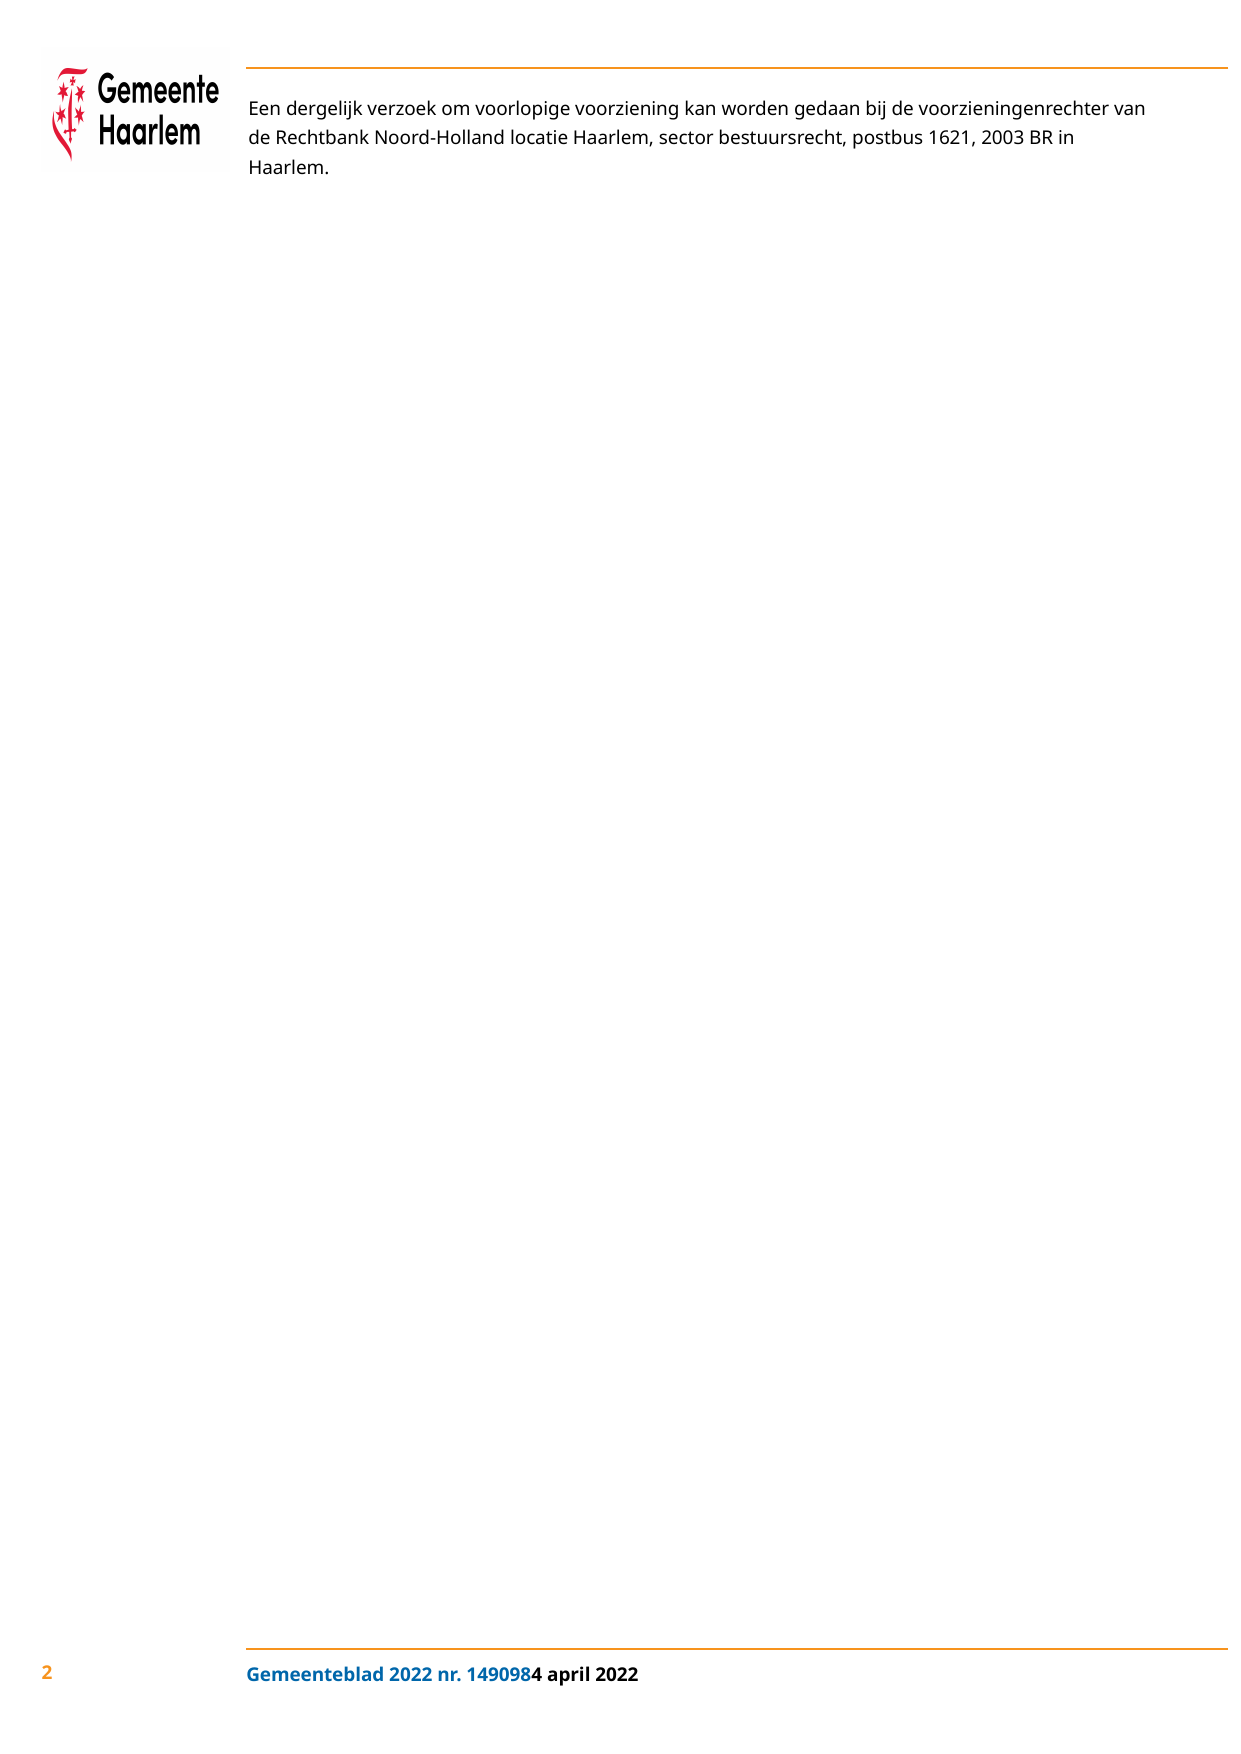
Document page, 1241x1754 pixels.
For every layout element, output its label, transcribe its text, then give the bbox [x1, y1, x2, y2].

text Een dergelijk verzoek om voorlopige voorziening kan worden gedaan bij de voorzieningenrechter van de Rechtbank Noord-Holland locatie Haarlem, sector bestuursrecht, postbus 1621, 2003 BR in Haarlem. [248, 95, 1152, 180]
picture [41, 47, 231, 172]
